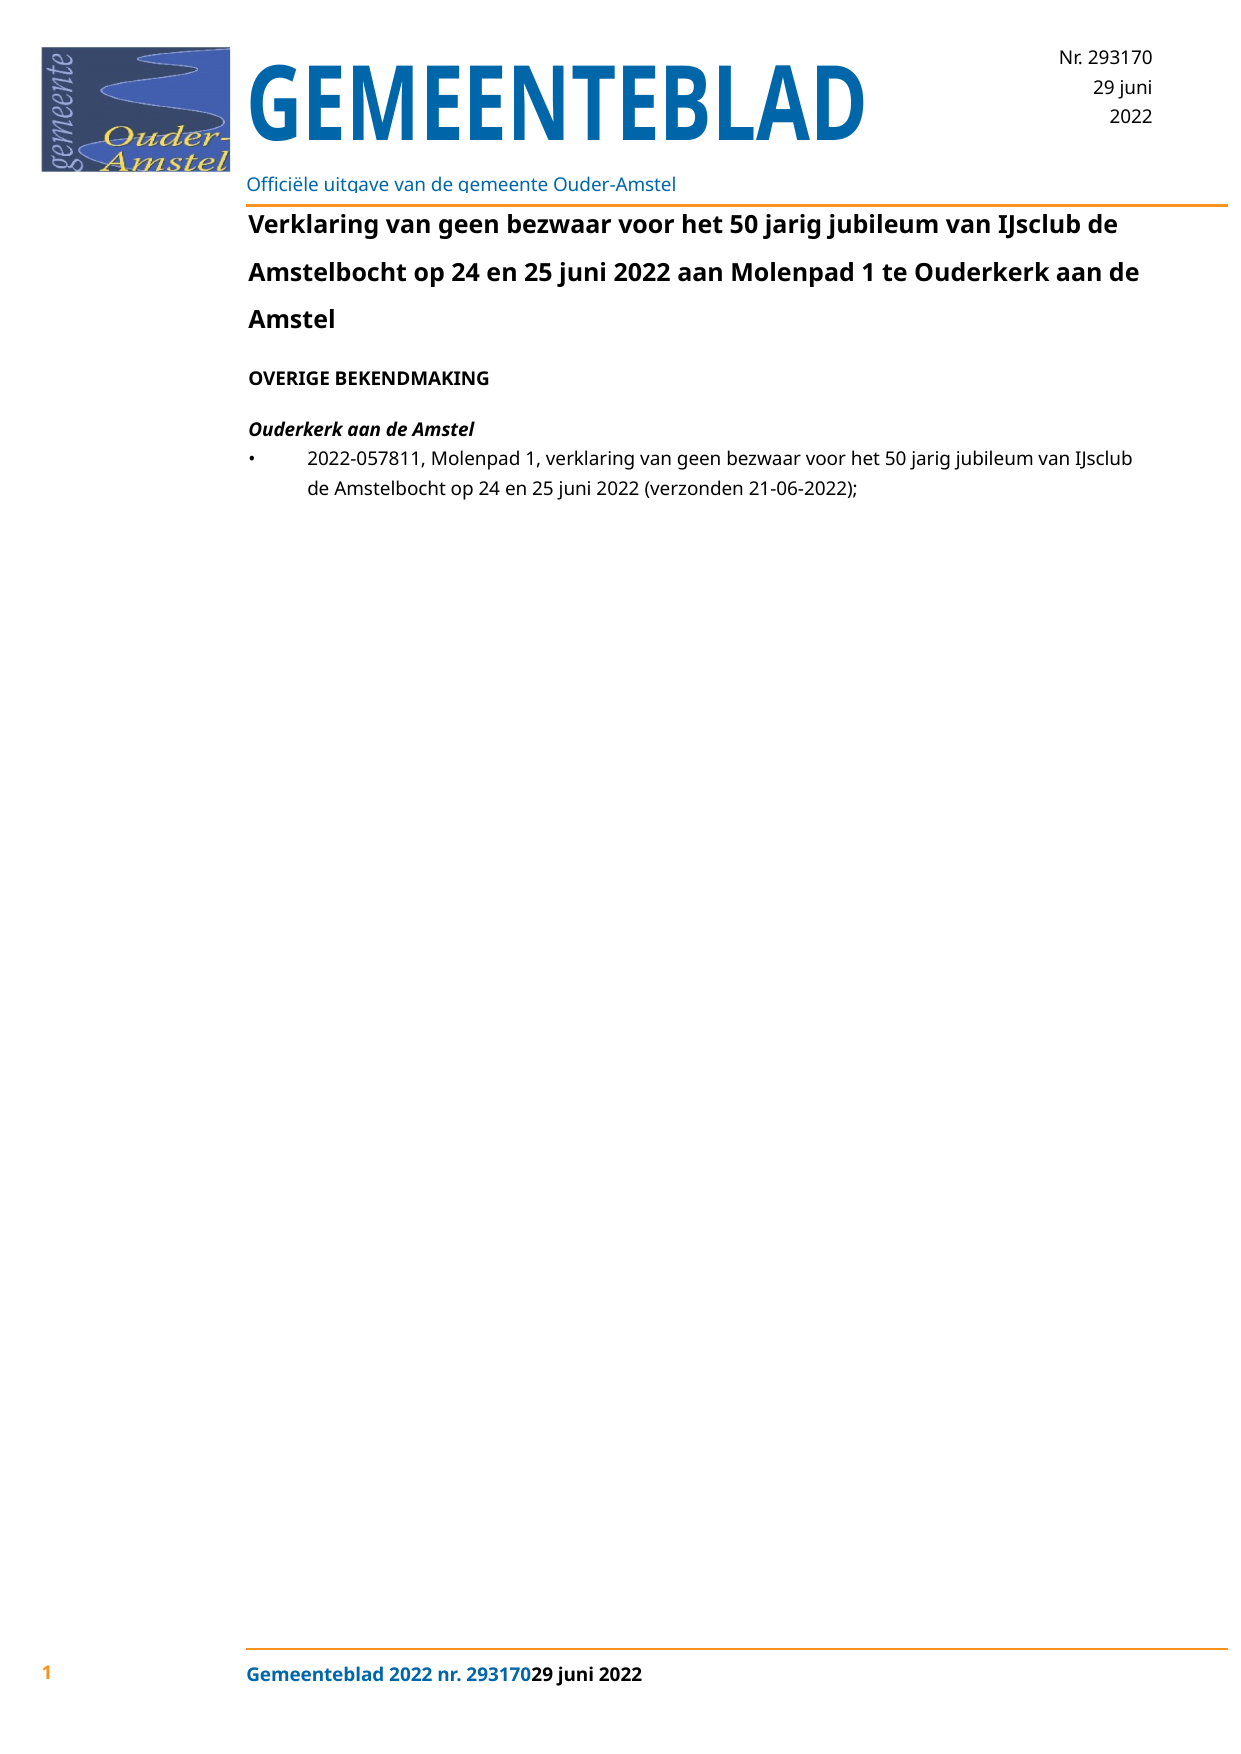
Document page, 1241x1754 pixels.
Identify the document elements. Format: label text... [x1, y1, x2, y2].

list 2022-057811, Molenpad 1, verklaring van geen bezwaar voor het 50 jarig jubileum van IJsclub de Amstelbocht op 24 en 25 juni 2022 (verzonden 21-06-2022); [248, 446, 1152, 501]
text Ouderkerk aan de Amstel [248, 416, 1152, 442]
text OVERIGE BEKENDMAKING [248, 366, 1152, 391]
picture [41, 47, 231, 172]
text Verklaring van geen bezwaar voor het 50 jarig jubileum van IJsclub de Amstelbocht op 24 en 25 juni 2022 aan Molenpad 1 te Ouderkerk aan de Amstel [248, 207, 1152, 336]
